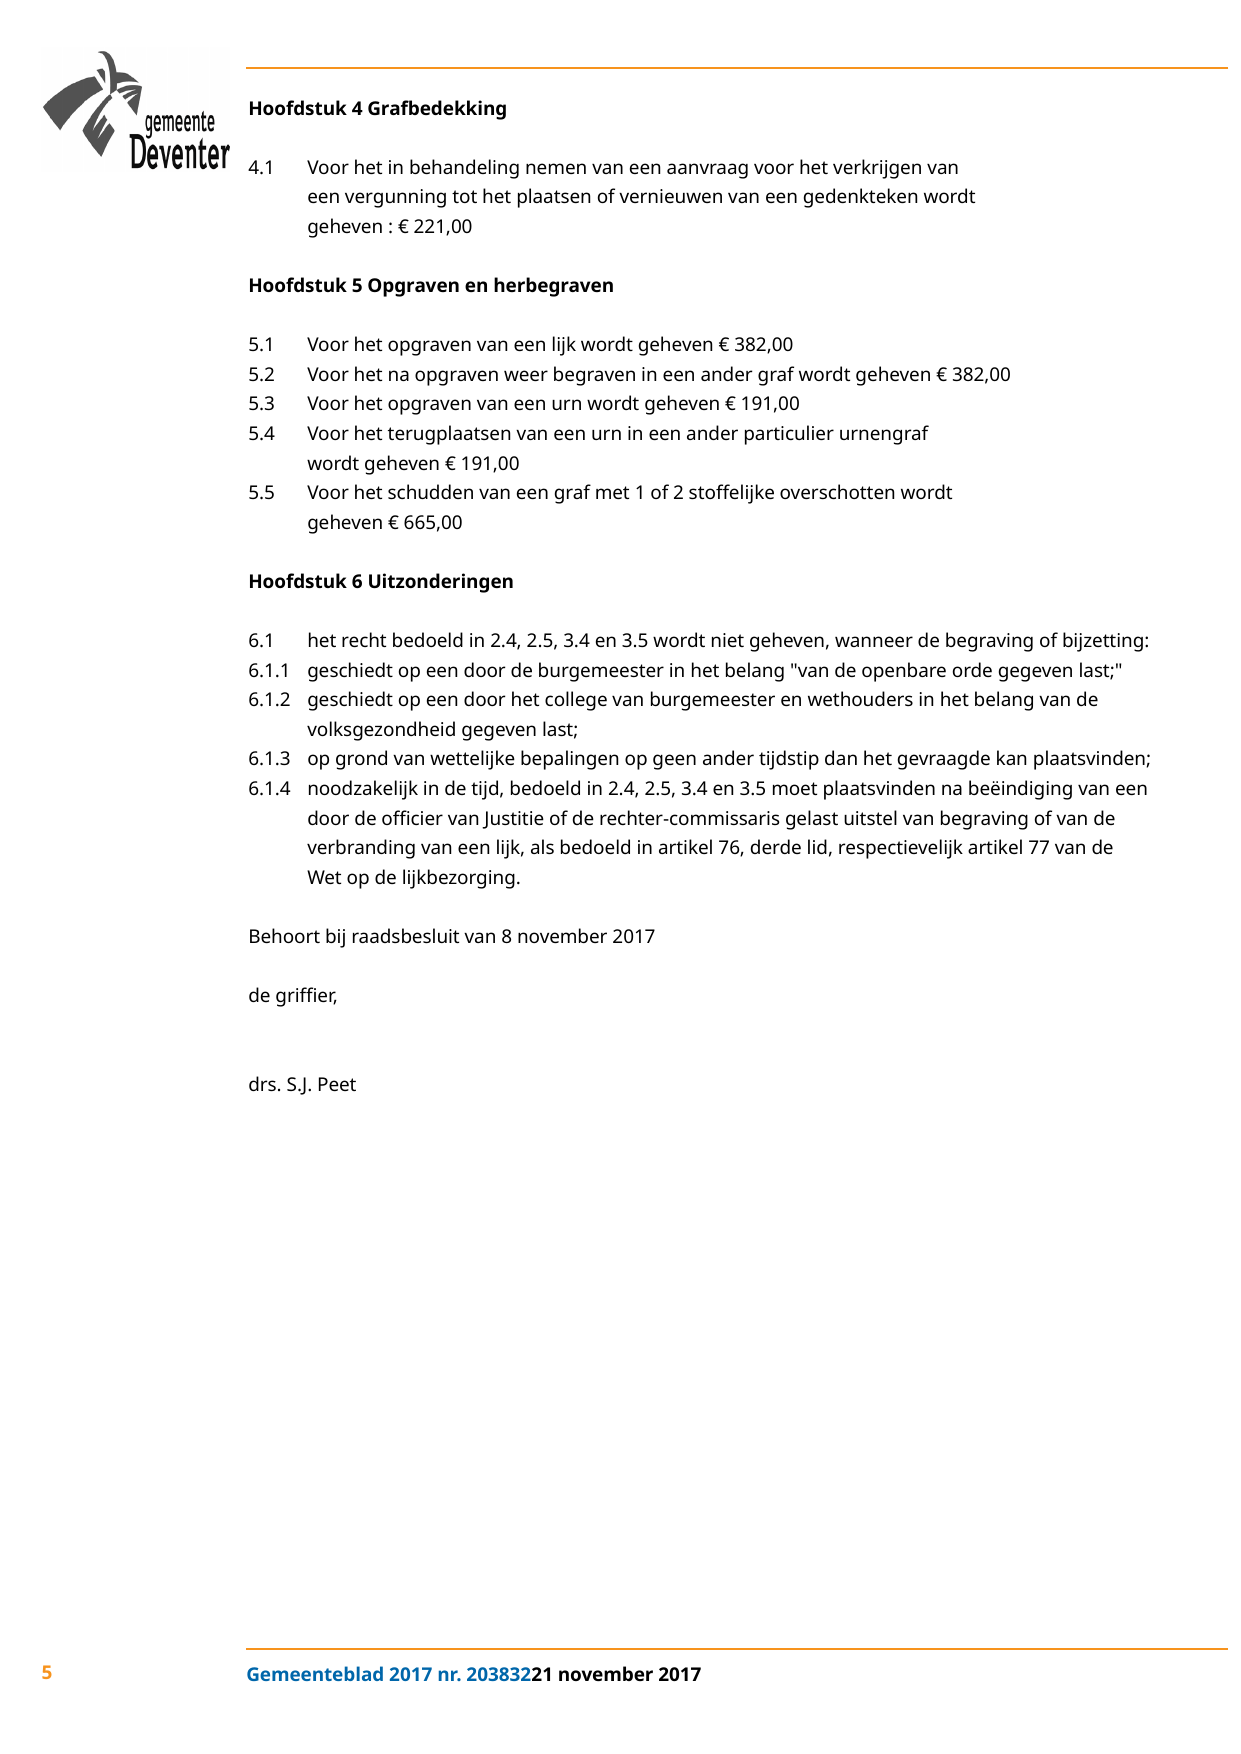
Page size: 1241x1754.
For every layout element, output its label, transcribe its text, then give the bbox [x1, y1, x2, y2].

list Voor het schudden van een graf met 1 of 2 stoffelijke overschotten wordt [248, 479, 1152, 505]
list Voor het na opgraven weer begraven in een ander graf wordt geheven € 382,00 [248, 361, 1152, 387]
text Behoort bij raadsbesluit van 8 november 2017 [248, 923, 1152, 949]
list Voor het opgraven van een lijk wordt geheven € 382,00 [248, 331, 1152, 357]
list noodzakelijk in de tijd, bedoeld in 2.4, 2.5, 3.4 en 3.5 moet plaatsvinden na beëindiging van een door de officier van Justitie of de rechter-commissaris gelast uitstel van begraving of van de verbranding van een lijk, als bedoeld in artikel 76, derde lid, respectievelijk artikel 77 van de Wet op de lijkbezorging. [248, 775, 1152, 890]
text Hoofdstuk 6 Uitzonderingen [248, 568, 1152, 594]
list Voor het in behandeling nemen van een aanvraag voor het verkrijgen van [248, 154, 1152, 180]
text de griffier, [248, 982, 1152, 1008]
list geheven : € 221,00 [248, 213, 1152, 239]
list een vergunning tot het plaatsen of vernieuwen van een gedenkteken wordt [248, 183, 1152, 209]
list wordt geheven € 191,00 [248, 450, 1152, 476]
list Voor het terugplaatsen van een urn in een ander particulier urnengraf [248, 420, 1152, 446]
text Hoofdstuk 4 Grafbedekking [248, 95, 1152, 121]
list Voor het opgraven van een urn wordt geheven € 191,00 [248, 391, 1152, 416]
list geschiedt op een door de burgemeester in het belang "van de openbare orde gegeven last;" [248, 657, 1152, 683]
list op grond van wettelijke bepalingen op geen ander tijdstip dan het gevraagde kan plaatsvinden; [248, 746, 1152, 771]
text Hoofdstuk 5 Opgraven en herbegraven [248, 272, 1152, 298]
list het recht bedoeld in 2.4, 2.5, 3.4 en 3.5 wordt niet geheven, wanneer de begraving of bijzetting: [248, 627, 1152, 653]
list geheven € 665,00 [248, 509, 1152, 535]
text drs. S.J. Peet [248, 1071, 1152, 1097]
picture [41, 47, 231, 172]
list geschiedt op een door het college van burgemeester en wethouders in het belang van de volksgezondheid gegeven last; [248, 686, 1152, 742]
